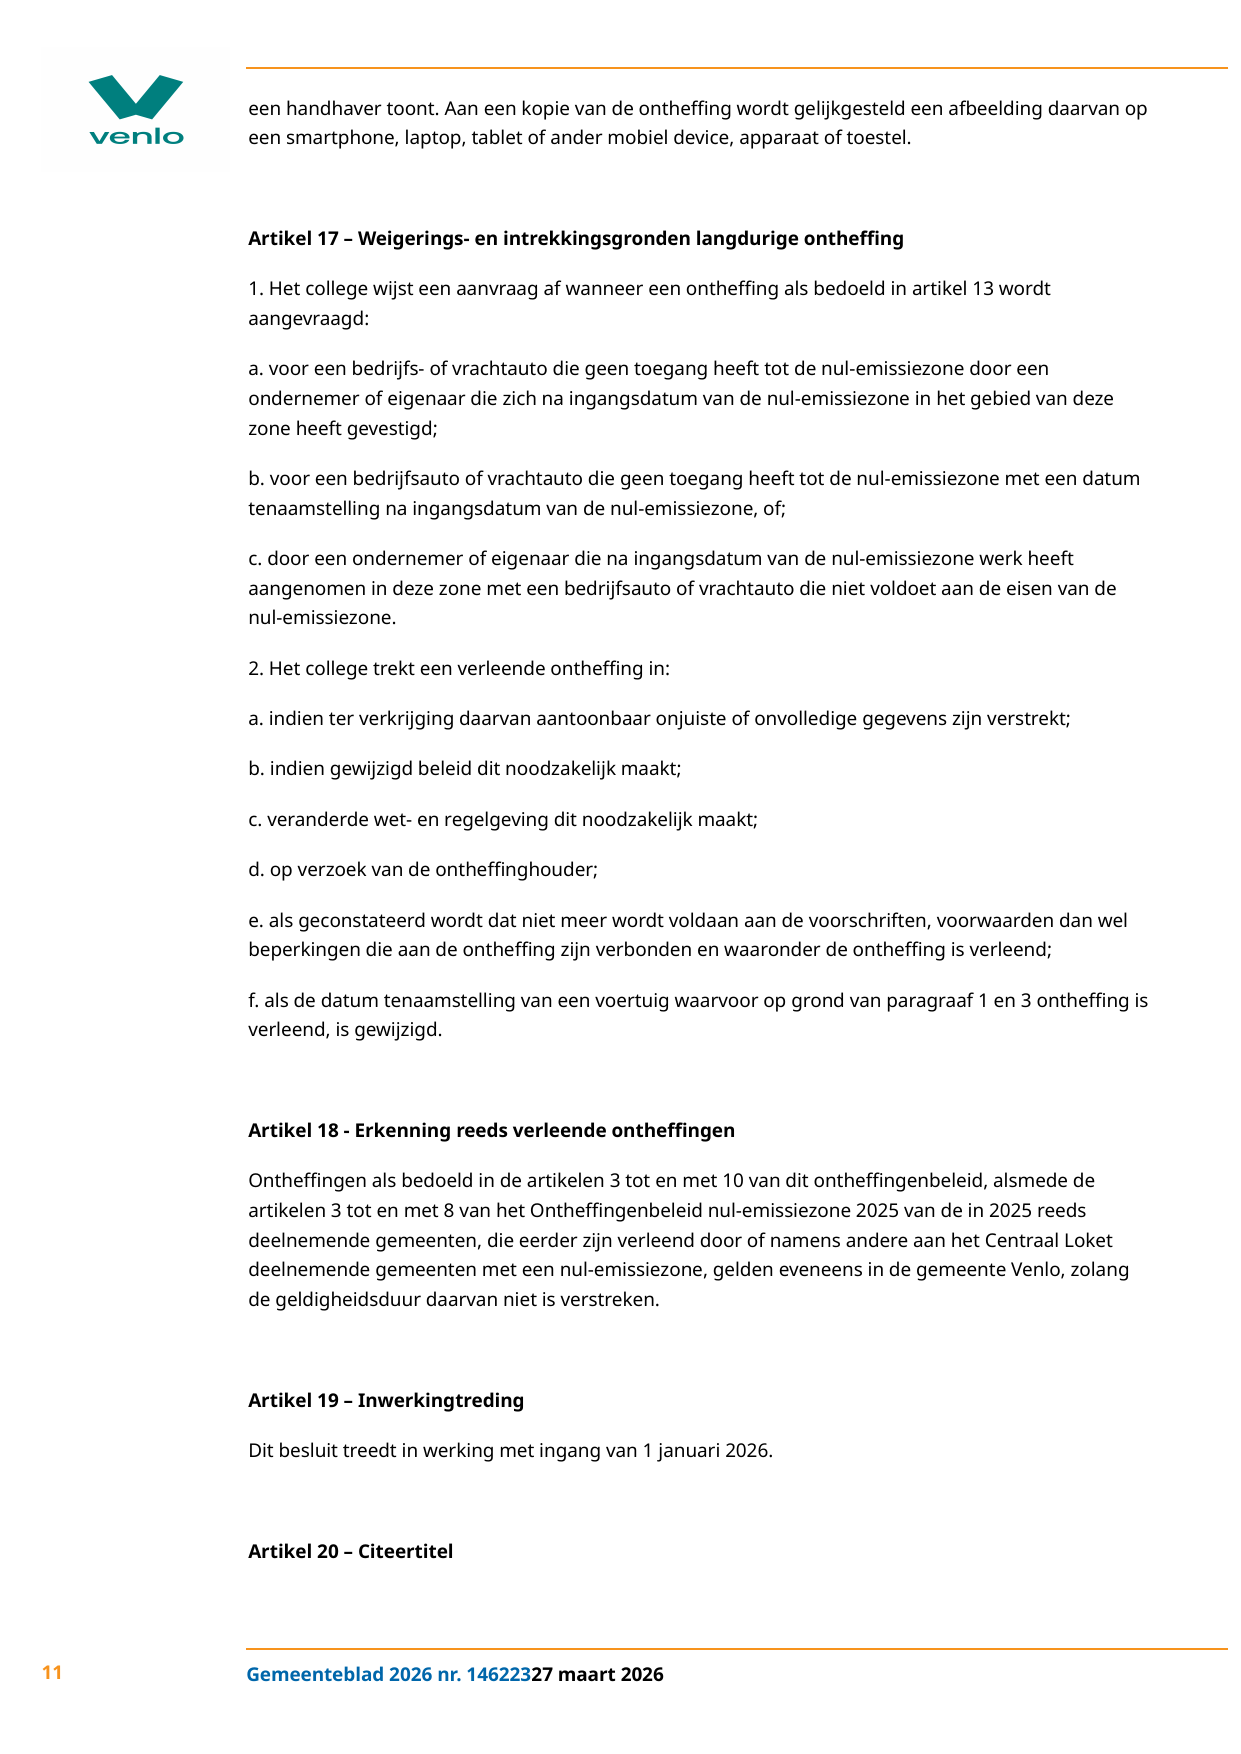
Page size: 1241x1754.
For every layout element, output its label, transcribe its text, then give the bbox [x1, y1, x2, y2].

text d. op verzoek van de ontheffinghouder; [248, 856, 1152, 882]
text c. veranderde wet- en regelgeving dit noodzakelijk maakt; [248, 806, 1152, 832]
text b. voor een bedrijfsauto of vrachtauto die geen toegang heeft tot de nul-emissiezone met een datum tenaamstelling na ingangsdatum van de nul-emissiezone, of; [248, 465, 1152, 521]
text Artikel 20 – Citeertitel [248, 1538, 1152, 1564]
text a. indien ter verkrijging daarvan aantoonbaar onjuiste of onvolledige gegevens zijn verstrekt; [248, 705, 1152, 731]
text Ontheffingen als bedoeld in de artikelen 3 tot en met 10 van dit ontheffingenbeleid, alsmede de artikelen 3 tot en met 8 van het Ontheffingenbeleid nul-emissiezone 2025 van de in 2025 reeds deelnemende gemeenten, die eerder zijn verleend door of namens andere aan het Centraal Loket deelnemende gemeenten met een nul-emissiezone, gelden eveneens in de gemeente Venlo, zolang de geldigheidsduur daarvan niet is verstreken. [248, 1168, 1152, 1312]
text Artikel 19 – Inwerkingtreding [248, 1387, 1152, 1413]
text Artikel 18 - Erkenning reeds verleende ontheffingen [248, 1117, 1152, 1143]
text 2. Het college trekt een verleende ontheffing in: [248, 655, 1152, 681]
picture [41, 47, 231, 172]
text c. door een ondernemer of eigenaar die na ingangsdatum van de nul-emissiezone werk heeft aangenomen in deze zone met een bedrijfsauto of vrachtauto die niet voldoet aan de eisen van de nul-emissiezone. [248, 545, 1152, 630]
text f. als de datum tenaamstelling van een voertuig waarvoor op grond van paragraaf 1 en 3 ontheffing is verleend, is gewijzigd. [248, 987, 1152, 1042]
text e. als geconstateerd wordt dat niet meer wordt voldaan aan de voorschriften, voorwaarden dan wel beperkingen die aan de ontheffing zijn verbonden en waaronder de ontheffing is verleend; [248, 907, 1152, 962]
text Artikel 17 – Weigerings- en intrekkingsgronden langdurige ontheffing [248, 225, 1152, 251]
text een handhaver toont. Aan een kopie van de ontheffing wordt gelijkgesteld een afbeelding daarvan op een smartphone, laptop, tablet of ander mobiel device, apparaat of toestel. [248, 95, 1152, 150]
text b. indien gewijzigd beleid dit noodzakelijk maakt; [248, 756, 1152, 781]
text a. voor een bedrijfs- of vrachtauto die geen toegang heeft tot de nul-emissiezone door een ondernemer of eigenaar die zich na ingangsdatum van de nul-emissiezone in het gebied van deze zone heeft gevestigd; [248, 356, 1152, 441]
text Dit besluit treedt in werking met ingang van 1 januari 2026. [248, 1437, 1152, 1463]
text 1. Het college wijst een aanvraag af wanneer een ontheffing als bedoeld in artikel 13 wordt aangevraagd: [248, 276, 1152, 331]
